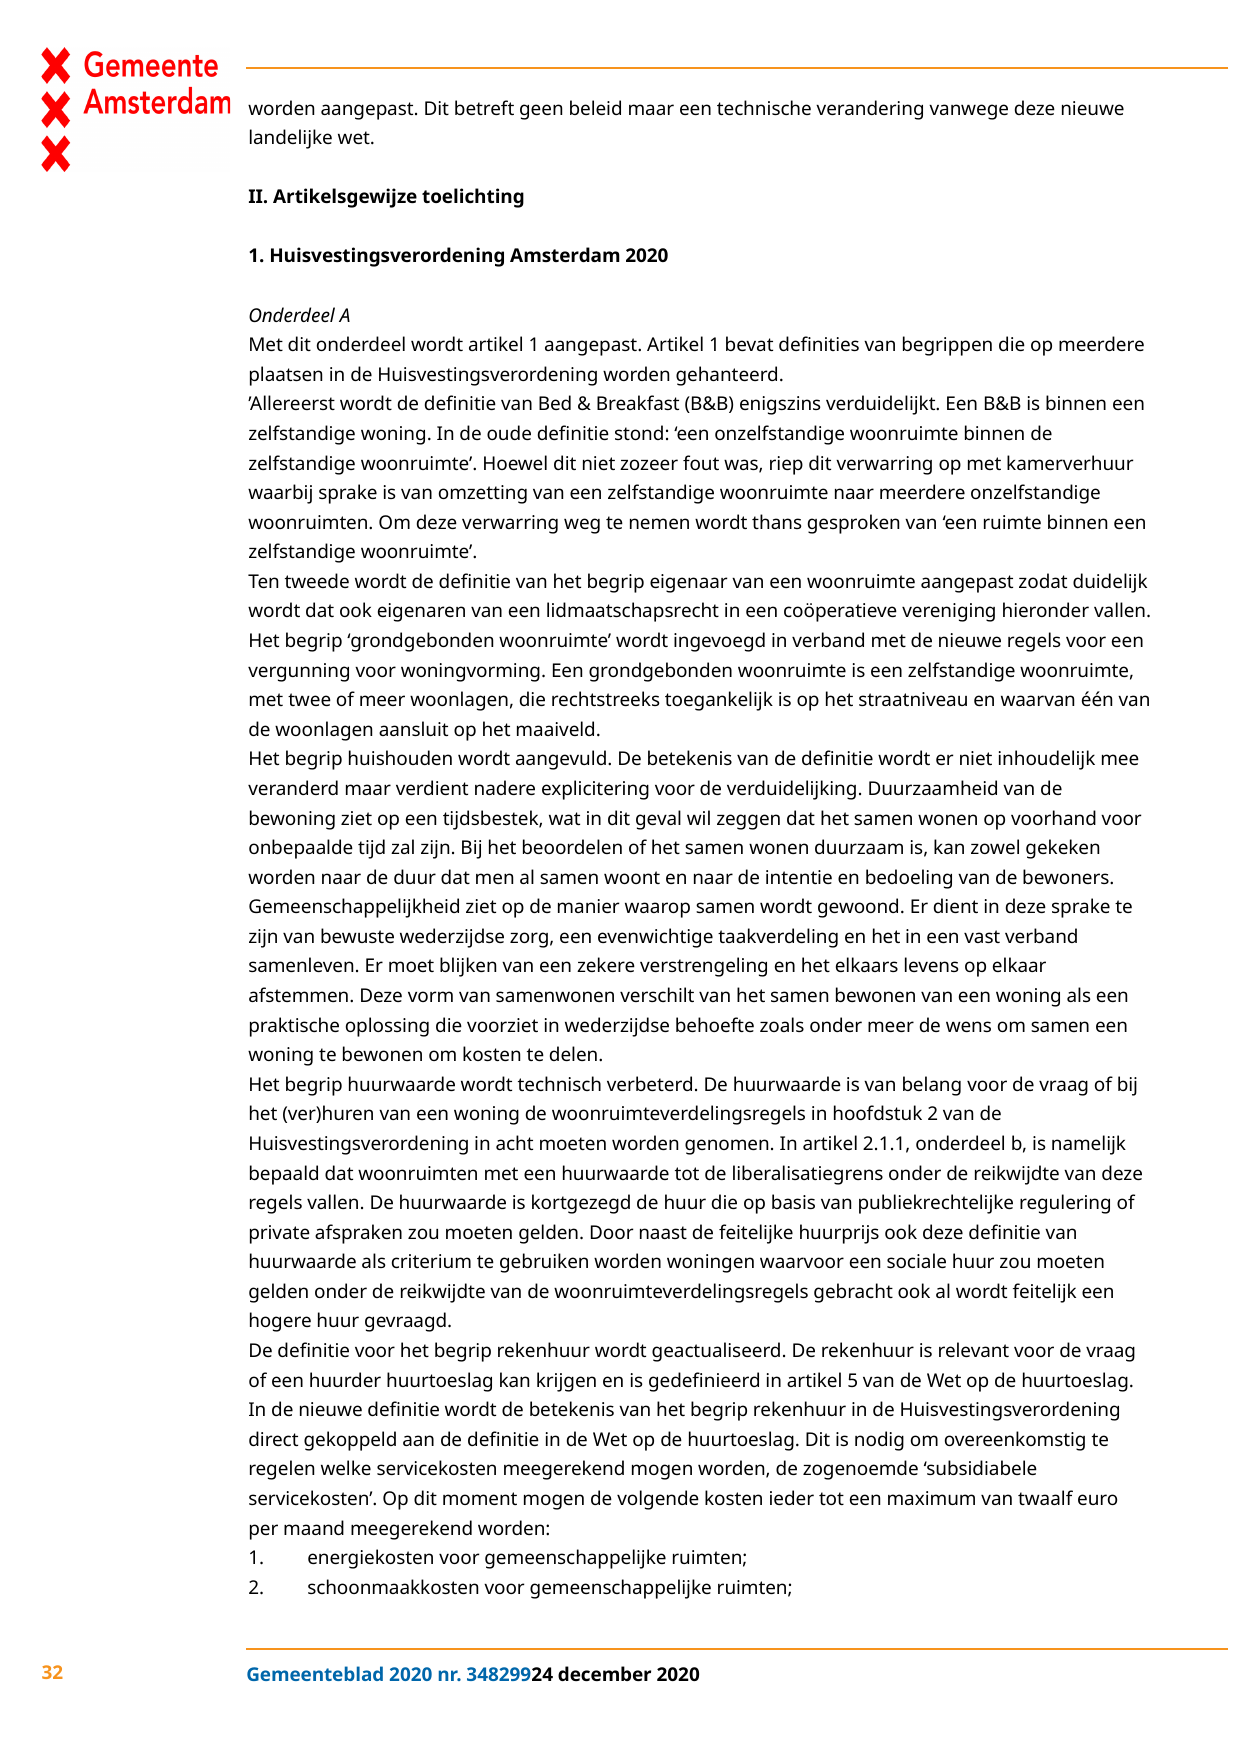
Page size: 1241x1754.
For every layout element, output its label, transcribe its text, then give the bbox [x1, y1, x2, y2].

list schoonmaakkosten voor gemeenschappelijke ruimten; [248, 1574, 1152, 1600]
text Het begrip huurwaarde wordt technisch verbeterd. De huurwaarde is van belang voor de vraag of bij het (ver)huren van een woning de woonruimteverdelingsregels in hoofdstuk 2 van de Huisvestingsverordening in acht moeten worden genomen. In artikel 2.1.1, onderdeel b, is namelijk bepaald dat woonruimten met een huurwaarde tot de liberalisatiegrens onder de reikwijdte van deze regels vallen. De huurwaarde is kortgezegd de huur die op basis van publiekrechtelijke regulering of private afspraken zou moeten gelden. Door naast de feitelijke huurprijs ook deze definitie van huurwaarde als criterium te gebruiken worden woningen waarvoor een sociale huur zou moeten gelden onder de reikwijdte van de woonruimteverdelingsregels gebracht ook al wordt feitelijk een hogere huur gevraagd. [248, 1071, 1152, 1333]
list energiekosten voor gemeenschappelijke ruimten; [248, 1544, 1152, 1570]
text ’Allereerst wordt de definitie van Bed & Breakfast (B&B) enigszins verduidelijkt. Een B&B is binnen een zelfstandige woning. In de oude definitie stond: ‘een onzelfstandige woonruimte binnen de zelfstandige woonruimte’. Hoewel dit niet zozeer fout was, riep dit verwarring op met kamerverhuur waarbij sprake is van omzetting van een zelfstandige woonruimte naar meerdere onzelfstandige woonruimten. Om deze verwarring weg te nemen wordt thans gesproken van ‘een ruimte binnen een zelfstandige woonruimte’. [248, 391, 1152, 564]
text worden aangepast. Dit betreft geen beleid maar een technische verandering vanwege deze nieuwe landelijke wet. [248, 95, 1152, 150]
text Het begrip ‘grondgebonden woonruimte’ wordt ingevoegd in verband met de nieuwe regels voor een vergunning voor woningvorming. Een grondgebonden woonruimte is een zelfstandige woonruimte, met twee of meer woonlagen, die rechtstreeks toegankelijk is op het straatniveau en waarvan één van de woonlagen aansluit op het maaiveld. [248, 627, 1152, 742]
text Het begrip huishouden wordt aangevuld. De betekenis van de definitie wordt er niet inhoudelijk mee veranderd maar verdient nadere explicitering voor de verduidelijking. Duurzaamheid van de bewoning ziet op een tijdsbestek, wat in dit geval wil zeggen dat het samen wonen op voorhand voor onbepaalde tijd zal zijn. Bij het beoordelen of het samen wonen duurzaam is, kan zowel gekeken worden naar de duur dat men al samen woont en naar de intentie en bedoeling van de bewoners. Gemeenschappelijkheid ziet op de manier waarop samen wordt gewoond. Er dient in deze sprake te zijn van bewuste wederzijdse zorg, een evenwichtige taakverdeling en het in een vast verband samenleven. Er moet blijken van een zekere verstrengeling en het elkaars levens op elkaar afstemmen. Deze vorm van samenwonen verschilt van het samen bewonen van een woning als een praktische oplossing die voorziet in wederzijdse behoefte zoals onder meer de wens om samen een woning te bewonen om kosten te delen. [248, 746, 1152, 1067]
text Met dit onderdeel wordt artikel 1 aangepast. Artikel 1 bevat definities van begrippen die op meerdere plaatsen in de Huisvestingsverordening worden gehanteerd. [248, 331, 1152, 387]
text Ten tweede wordt de definitie van het begrip eigenaar van een woonruimte aangepast zodat duidelijk wordt dat ook eigenaren van een lidmaatschapsrecht in een coöperatieve vereniging hieronder vallen. [248, 568, 1152, 623]
text Onderdeel A [248, 302, 1152, 328]
text II. Artikelsgewijze toelichting [248, 183, 1152, 209]
text De definitie voor het begrip rekenhuur wordt geactualiseerd. De rekenhuur is relevant voor de vraag of een huurder huurtoeslag kan krijgen en is gedefinieerd in artikel 5 van de Wet op de huurtoeslag. In de nieuwe definitie wordt de betekenis van het begrip rekenhuur in de Huisvestingsverordening direct gekoppeld aan de definitie in de Wet op de huurtoeslag. Dit is nodig om overeenkomstig te regelen welke servicekosten meegerekend mogen worden, de zogenoemde ‘subsidiabele servicekosten’. Op dit moment mogen de volgende kosten ieder tot een maximum van twaalf euro per maand meegerekend worden: [248, 1337, 1152, 1541]
picture [41, 47, 231, 172]
text 1. Huisvestingsverordening Amsterdam 2020 [248, 243, 1152, 268]
